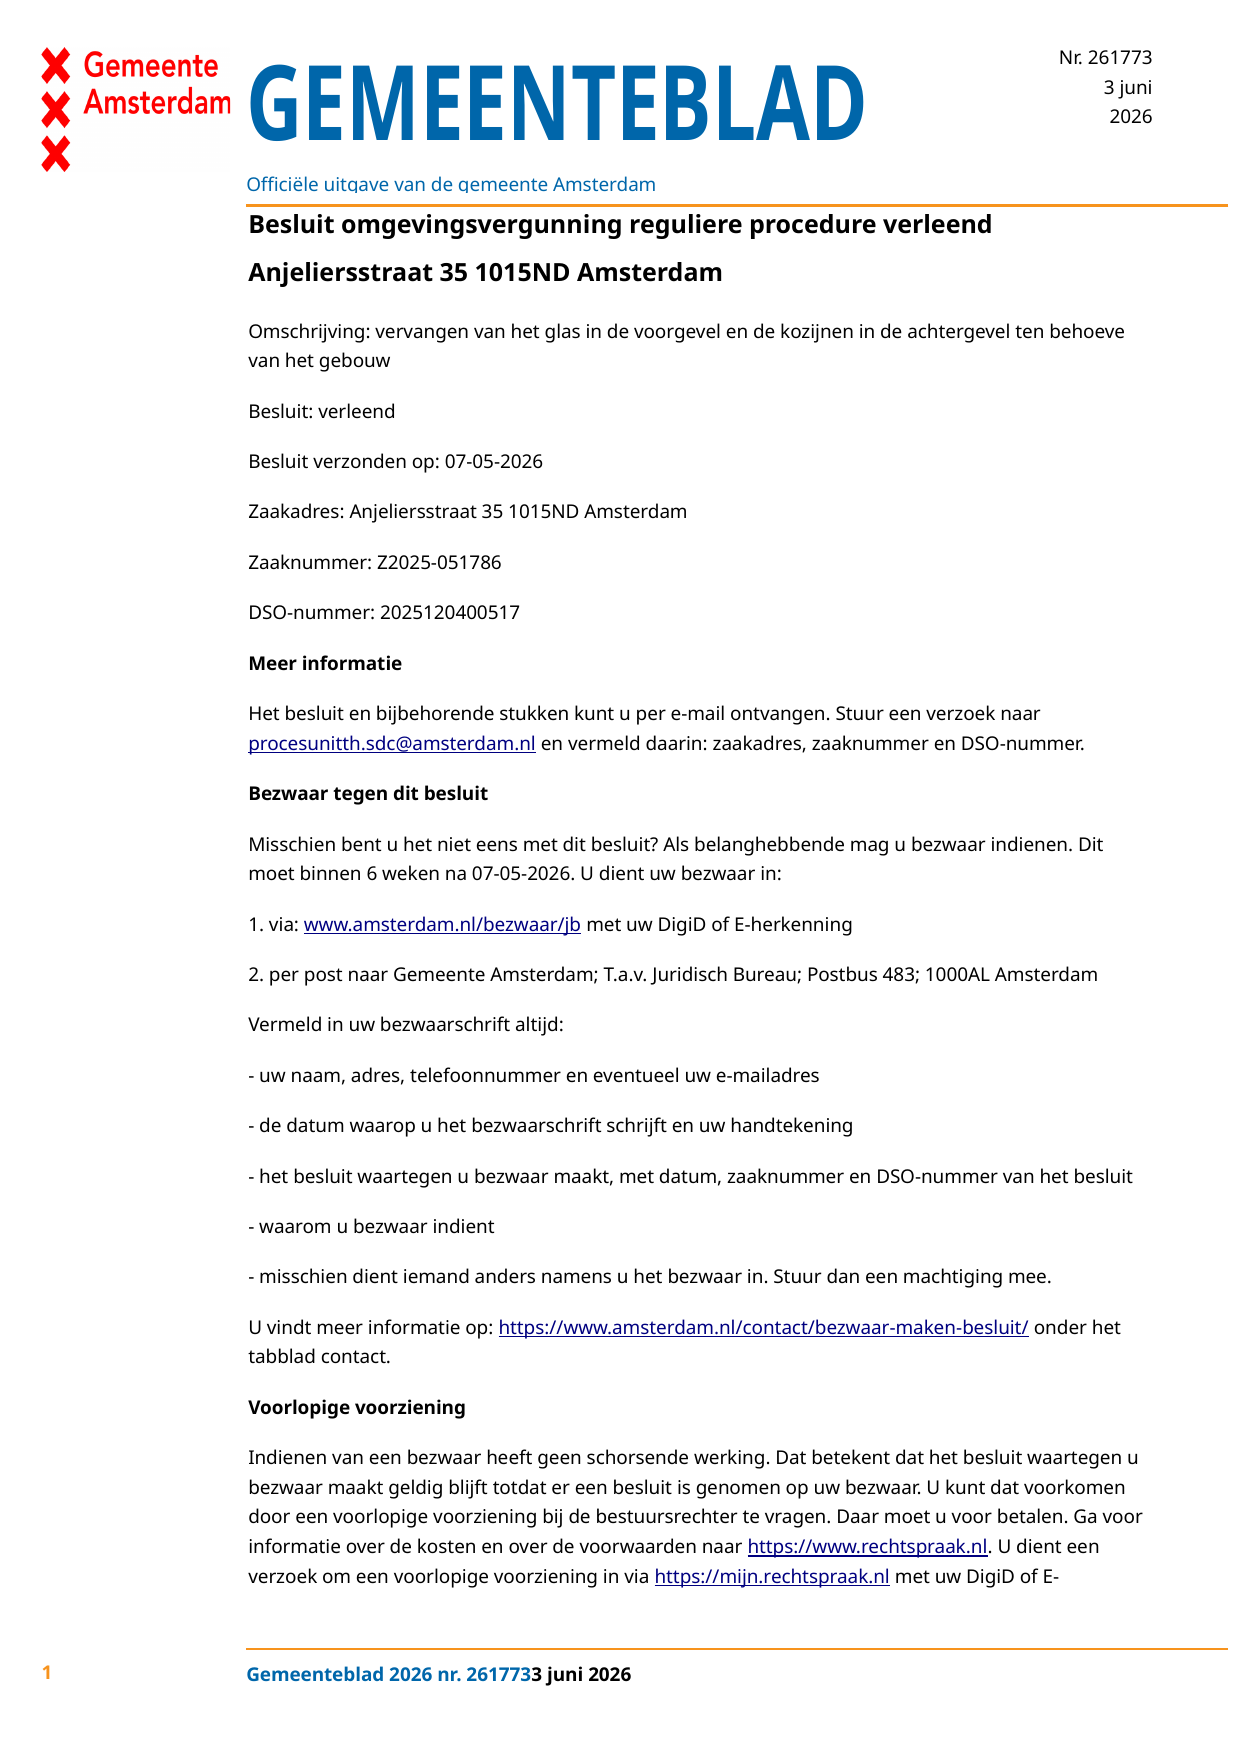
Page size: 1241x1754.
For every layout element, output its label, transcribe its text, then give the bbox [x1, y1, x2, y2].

text 2. per post naar Gemeente Amsterdam; T.a.v. Juridisch Bureau; Postbus 483; 1000AL Amsterdam [248, 961, 1152, 987]
text - het besluit waartegen u bezwaar maakt, met datum, zaaknummer en DSO-nummer van het besluit [248, 1163, 1152, 1189]
text Besluit verzonden op: 07-05-2026 [248, 448, 1152, 474]
text Vermeld in uw bezwaarschrift altijd: [248, 1012, 1152, 1037]
text Misschien bent u het niet eens met dit besluit? Als belanghebbende mag u bezwaar indienen. Dit moet binnen 6 weken na 07-05-2026. U dient uw bezwaar in: [248, 831, 1152, 886]
text Zaaknummer: Z2025-051786 [248, 549, 1152, 575]
picture [41, 47, 231, 172]
text Het besluit en bijbehorende stukken kunt u per e-mail ontvangen. Stuur een verzoek naar procesunitth.sdc@amsterdam.nl en vermeld daarin: zaakadres, zaaknummer en DSO-nummer. [248, 700, 1152, 756]
text 1. via: www.amsterdam.nl/bezwaar/jb met uw DigiD of E-herkenning [248, 911, 1152, 937]
text Zaakadres: Anjeliersstraat 35 1015ND Amsterdam [248, 499, 1152, 524]
text - de datum waarop u het bezwaarschrift schrijft en uw handtekening [248, 1112, 1152, 1138]
text Besluit omgevingsvergunning reguliere procedure verleend Anjeliersstraat 35 1015ND Amsterdam [248, 207, 1152, 288]
text - misschien dient iemand anders namens u het bezwaar in. Stuur dan een machtiging mee. [248, 1264, 1152, 1289]
text DSO-nummer: 2025120400517 [248, 599, 1152, 625]
text U vindt meer informatie op: https://www.amsterdam.nl/contact/bezwaar-maken-besluit/ onder het tabblad contact. [248, 1314, 1152, 1369]
text - waarom u bezwaar indient [248, 1213, 1152, 1239]
text Besluit: verleend [248, 398, 1152, 424]
text Omschrijving: vervangen van het glas in de voorgevel en de kozijnen in de achtergevel ten behoeve van het gebouw [248, 318, 1152, 373]
text Meer informatie [248, 650, 1152, 676]
text Voorlopige voorziening [248, 1394, 1152, 1420]
text Indienen van een bezwaar heeft geen schorsende werking. Dat betekent dat het besluit waartegen u bezwaar maakt geldig blijft totdat er een besluit is genomen op uw bezwaar. U kunt dat voorkomen door een voorlopige voorziening bij de bestuursrechter te vragen. Daar moet u voor betalen. Ga voor informatie over de kosten en over de voorwaarden naar https://www.rechtspraak.nl. U dient een verzoek om een voorlopige voorziening in via https://mijn.rechtspraak.nl met uw DigiD of E- [248, 1444, 1152, 1589]
text - uw naam, adres, telefoonnummer en eventueel uw e-mailadres [248, 1062, 1152, 1088]
text Bezwaar tegen dit besluit [248, 780, 1152, 806]
